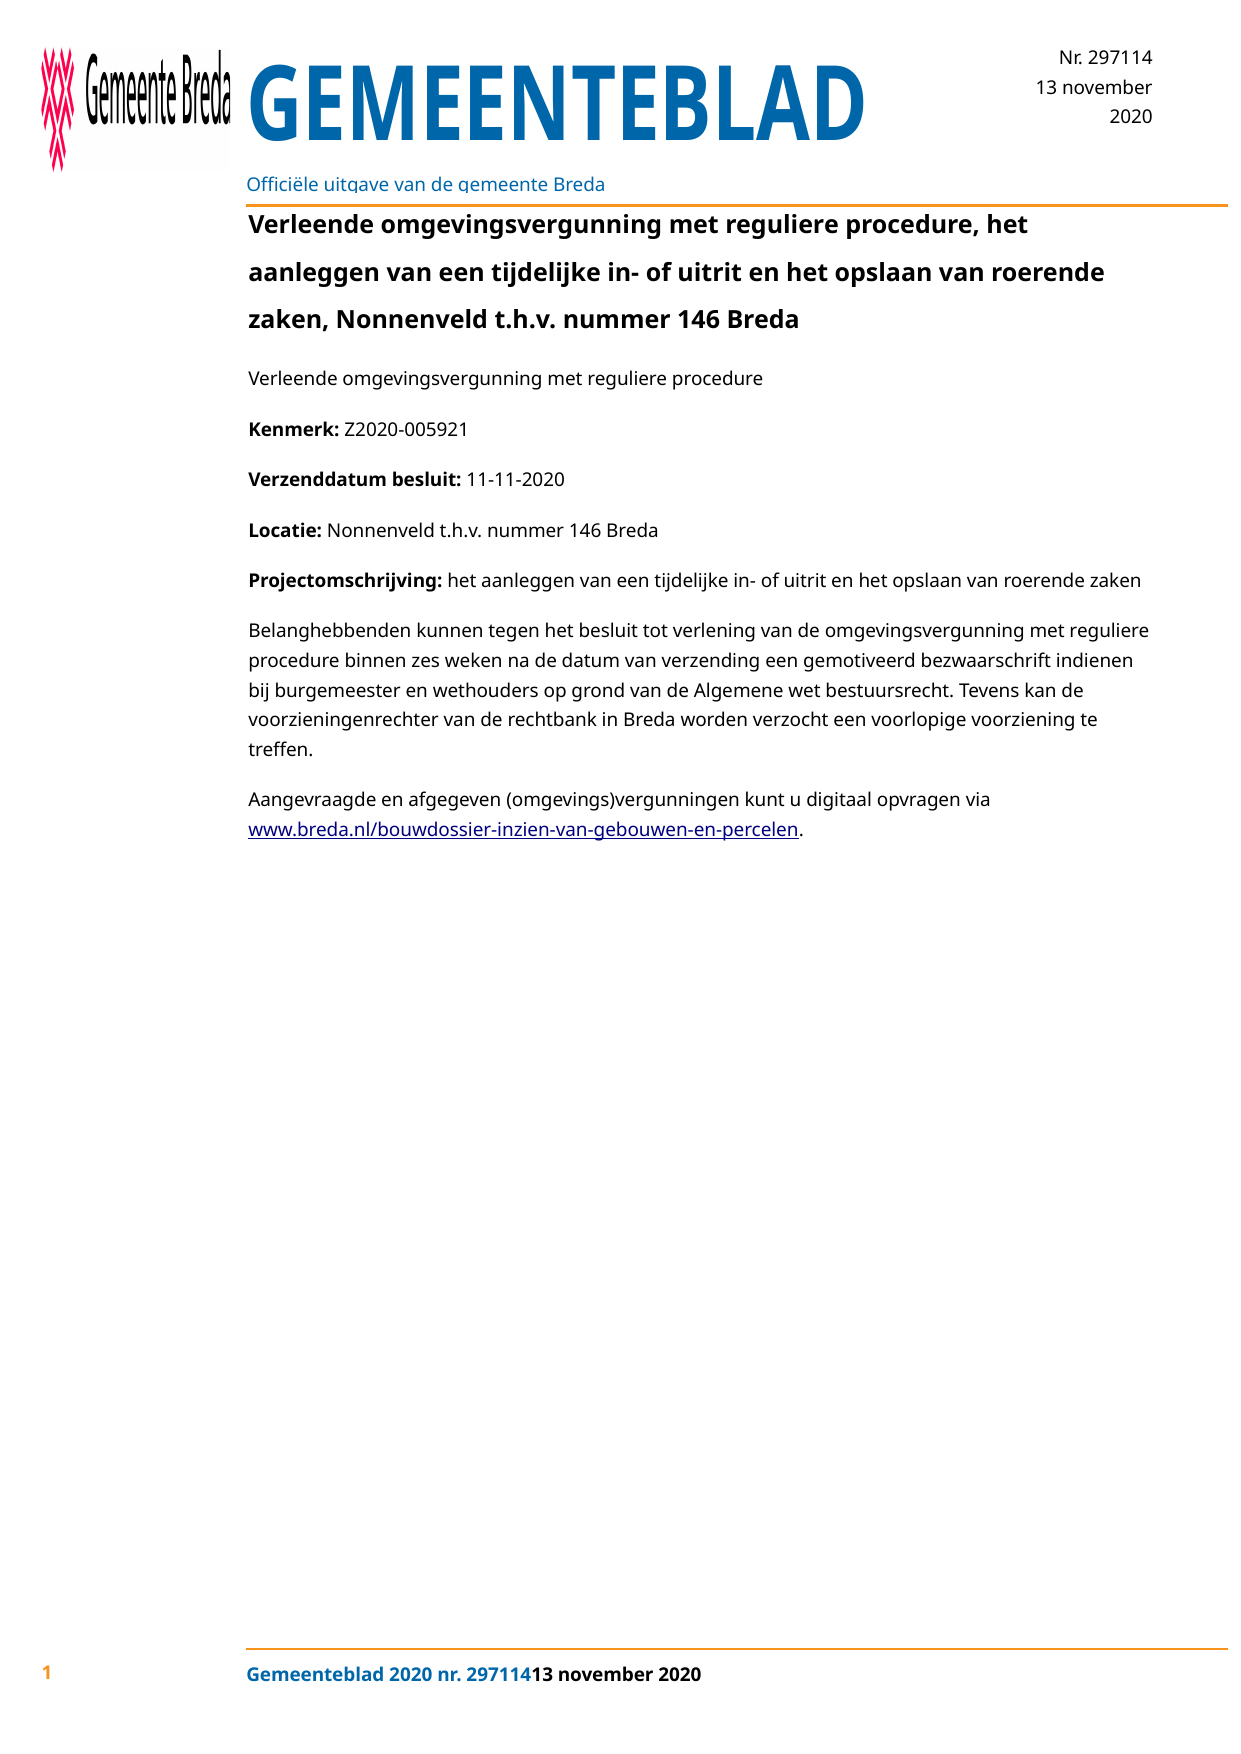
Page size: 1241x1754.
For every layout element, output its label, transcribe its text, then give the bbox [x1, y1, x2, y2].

text Verleende omgevingsvergunning met reguliere procedure [248, 366, 1152, 391]
text Kenmerk: Z2020-005921 [248, 416, 1152, 442]
text Locatie: Nonnenveld t.h.v. nummer 146 Breda [248, 517, 1152, 542]
picture [41, 47, 231, 172]
text Verzenddatum besluit: 11-11-2020 [248, 466, 1152, 492]
text Belanghebbenden kunnen tegen het besluit tot verlening van de omgevingsvergunning met reguliere procedure binnen zes weken na de datum van verzending een gemotiveerd bezwaarschrift indienen bij burgemeester en wethouders op grond van de Algemene wet bestuursrecht. Tevens kan de voorzieningenrechter van de rechtbank in Breda worden verzocht een voorlopige voorziening te treffen. [248, 618, 1152, 762]
text Aangevraagde en afgegeven (omgevings)vergunningen kunt u digitaal opvragen via www.breda.nl/bouwdossier-inzien-van-gebouwen-en-percelen. [248, 786, 1152, 842]
text Projectomschrijving: het aanleggen van een tijdelijke in- of uitrit en het opslaan van roerende zaken [248, 567, 1152, 593]
text Verleende omgevingsvergunning met reguliere procedure, het aanleggen van een tijdelijke in- of uitrit en het opslaan van roerende zaken, Nonnenveld t.h.v. nummer 146 Breda [248, 207, 1152, 336]
